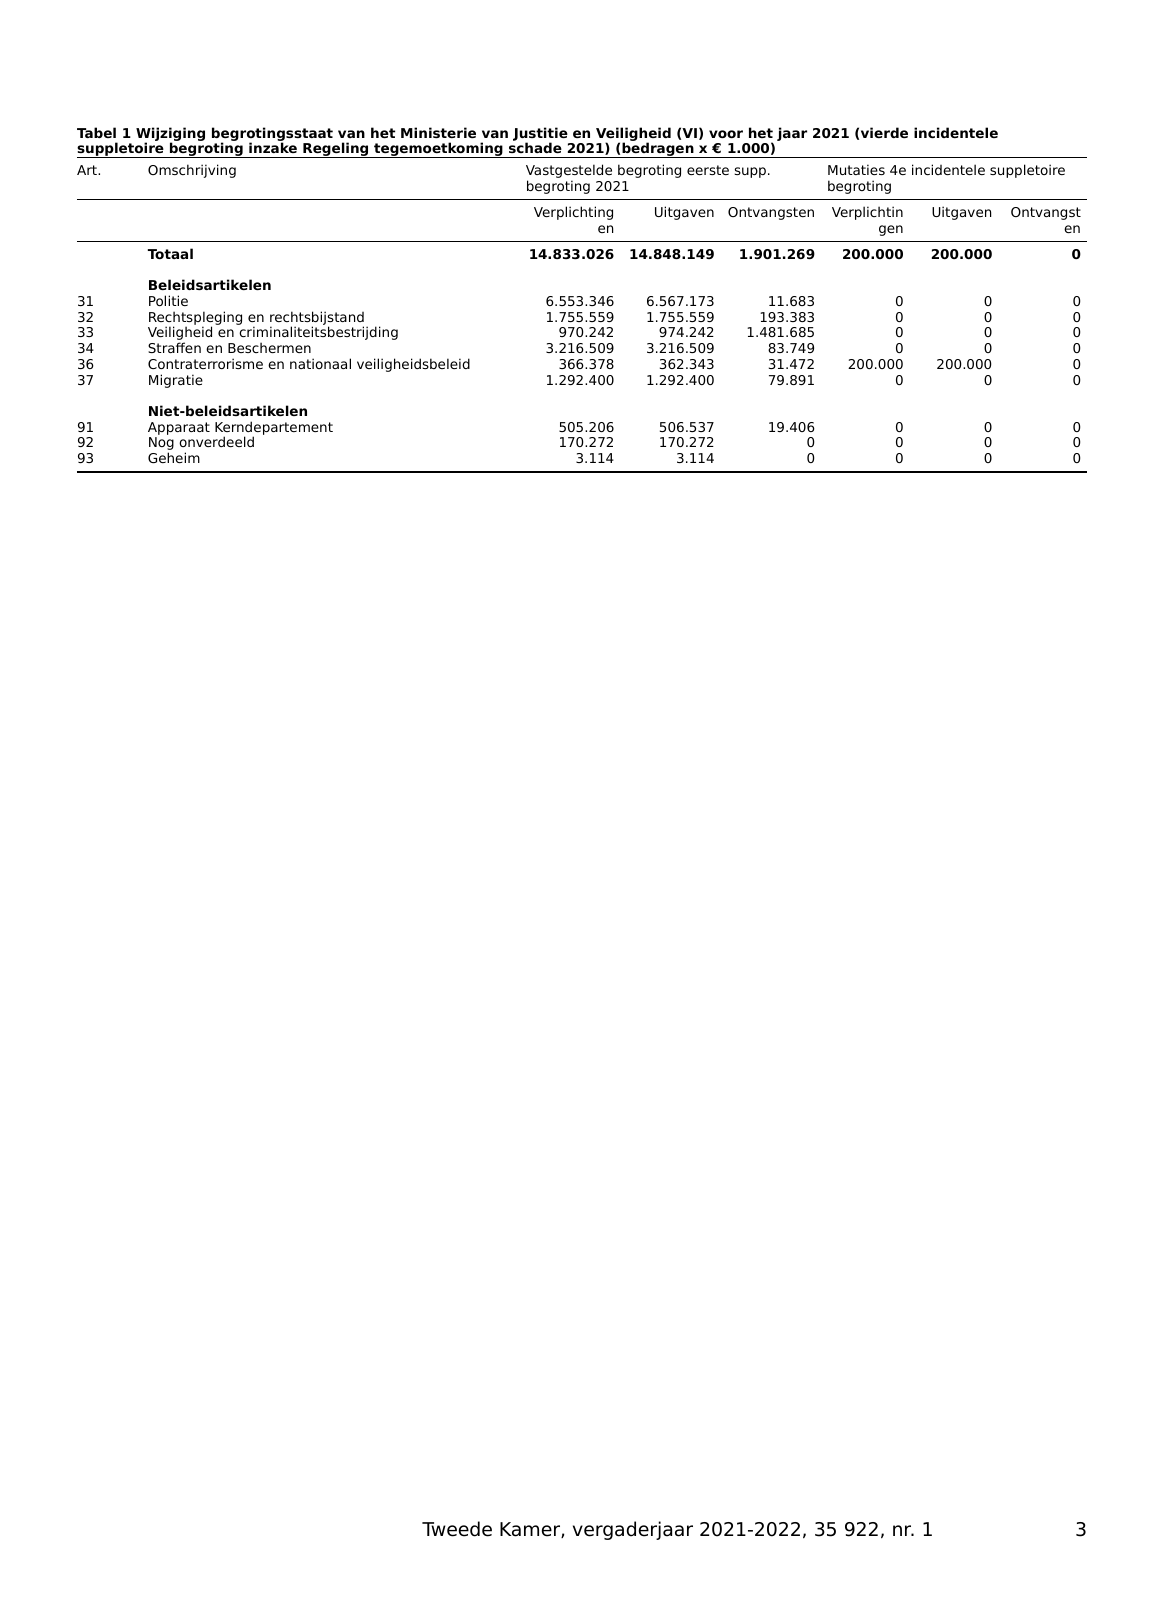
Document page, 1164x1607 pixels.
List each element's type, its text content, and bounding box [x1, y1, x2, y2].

table_cell [909, 278, 998, 294]
table_cell Mutaties 4e incidentele suppletoire begroting [821, 158, 1087, 199]
table_cell Straffen en Beschermen [142, 341, 519, 357]
table_cell [142, 262, 519, 278]
table_cell 3.216.509 [620, 341, 720, 357]
table_cell [520, 262, 620, 278]
table_cell 0 [821, 451, 909, 471]
table_cell [720, 278, 821, 294]
table_cell 37 [77, 373, 142, 388]
table_cell Verplichtingen [520, 200, 620, 241]
table_cell [821, 388, 909, 404]
table_cell 0 [909, 435, 998, 451]
table_cell [520, 388, 620, 404]
table_cell 170.272 [520, 435, 620, 451]
table_cell 11.683 [720, 294, 821, 309]
table_cell 362.343 [620, 357, 720, 372]
table_cell 193.383 [720, 310, 821, 325]
table_cell Art. [77, 158, 142, 199]
table_cell 34 [77, 341, 142, 357]
table_cell [77, 200, 142, 241]
table_cell 0 [720, 451, 821, 471]
table_cell [77, 278, 142, 294]
table_cell [77, 242, 142, 262]
table_cell 0 [821, 373, 909, 388]
table_cell 1.755.559 [620, 310, 720, 325]
table_cell Uitgaven [620, 200, 720, 241]
table_cell 170.272 [620, 435, 720, 451]
table_cell 32 [77, 310, 142, 325]
table_cell 0 [998, 242, 1087, 262]
table_cell Migratie [142, 373, 519, 388]
table_cell 0 [998, 420, 1087, 435]
table_cell 0 [998, 357, 1087, 372]
table_cell 31 [77, 294, 142, 309]
table_cell 3.114 [620, 451, 720, 471]
table_cell Uitgaven [909, 200, 998, 241]
table_cell 0 [909, 373, 998, 388]
table_cell [998, 262, 1087, 278]
table_cell 19.406 [720, 420, 821, 435]
table_cell Politie [142, 294, 519, 309]
table_header Tabel 1 Wijziging begrotingsstaat van het Ministerie van Justitie en Veiligheid (VI) voor het jaar 2021 (vierde incidentele suppletoire begroting inzake Regeling tegemoetkoming schade 2021) (bedragen x € 1.000) [77, 126, 1087, 157]
table_cell 31.472 [720, 357, 821, 372]
table_cell Beleidsartikelen [142, 278, 519, 294]
table_cell [909, 404, 998, 419]
table_cell 0 [998, 373, 1087, 388]
table_cell 200.000 [821, 357, 909, 372]
table_cell [909, 388, 998, 404]
table_cell 506.537 [620, 420, 720, 435]
table_cell 6.567.173 [620, 294, 720, 309]
table_cell [520, 404, 620, 419]
table_cell Omschrijving [142, 158, 519, 199]
table_cell 14.833.026 [520, 242, 620, 262]
table_cell [998, 404, 1087, 419]
table_cell 0 [909, 310, 998, 325]
table_cell 366.378 [520, 357, 620, 372]
table_cell 0 [998, 341, 1087, 357]
table_cell 0 [909, 294, 998, 309]
table_cell 0 [821, 435, 909, 451]
table_cell 79.891 [720, 373, 821, 388]
table_cell 0 [821, 325, 909, 341]
table_cell Ontvangsten [998, 200, 1087, 241]
table_cell 0 [821, 341, 909, 357]
table_cell [998, 278, 1087, 294]
table_cell Ontvangsten [720, 200, 821, 241]
table_cell [520, 278, 620, 294]
table_cell Veiligheid en criminaliteitsbestrijding [142, 325, 519, 341]
table_cell 33 [77, 325, 142, 341]
table_cell 1.481.685 [720, 325, 821, 341]
table_cell 0 [998, 451, 1087, 471]
table_cell 0 [909, 451, 998, 471]
table_cell 3.216.509 [520, 341, 620, 357]
table_cell [821, 262, 909, 278]
table_cell 0 [998, 435, 1087, 451]
table_cell [142, 388, 519, 404]
table_cell 83.749 [720, 341, 821, 357]
table_cell [620, 278, 720, 294]
table_cell 14.848.149 [620, 242, 720, 262]
table_cell 0 [821, 310, 909, 325]
table_cell 0 [998, 294, 1087, 309]
table_cell [620, 262, 720, 278]
table_cell Totaal [142, 242, 519, 262]
table_cell 6.553.346 [520, 294, 620, 309]
table_cell [998, 388, 1087, 404]
table_cell 3.114 [520, 451, 620, 471]
table_cell [720, 404, 821, 419]
table_cell 1.292.400 [520, 373, 620, 388]
table_cell [821, 278, 909, 294]
table_cell [620, 404, 720, 419]
table_cell [909, 262, 998, 278]
table_cell [720, 388, 821, 404]
table_cell Niet-beleidsartikelen [142, 404, 519, 419]
table_cell 200.000 [909, 357, 998, 372]
table_cell 0 [909, 341, 998, 357]
table_cell 505.206 [520, 420, 620, 435]
table_cell 974.242 [620, 325, 720, 341]
table_cell 93 [77, 451, 142, 471]
table_cell Apparaat Kerndepartement [142, 420, 519, 435]
table_cell 36 [77, 357, 142, 372]
table_cell Rechtspleging en rechtsbijstand [142, 310, 519, 325]
table_cell 1.292.400 [620, 373, 720, 388]
table_cell [142, 200, 519, 241]
table_cell 92 [77, 435, 142, 451]
table_cell 0 [909, 420, 998, 435]
table_cell [720, 262, 821, 278]
table_cell Geheim [142, 451, 519, 471]
table_cell 0 [720, 435, 821, 451]
table_cell 970.242 [520, 325, 620, 341]
table_cell 0 [909, 325, 998, 341]
table_cell 1.901.269 [720, 242, 821, 262]
table_cell 0 [821, 420, 909, 435]
table_cell 0 [821, 294, 909, 309]
table_cell [620, 388, 720, 404]
table_cell [77, 404, 142, 419]
table_cell Verplichtingen [821, 200, 909, 241]
table_cell [77, 262, 142, 278]
table_cell Vastgestelde begroting eerste supp. begroting 2021 [520, 158, 821, 199]
table_cell 91 [77, 420, 142, 435]
table_cell [77, 388, 142, 404]
table_cell [821, 404, 909, 419]
table_cell Contraterrorisme en nationaal veiligheidsbeleid [142, 357, 519, 372]
table_cell 200.000 [909, 242, 998, 262]
table_cell Nog onverdeeld [142, 435, 519, 451]
table_cell 200.000 [821, 242, 909, 262]
table_cell 0 [998, 310, 1087, 325]
table_cell 0 [998, 325, 1087, 341]
table_cell 1.755.559 [520, 310, 620, 325]
